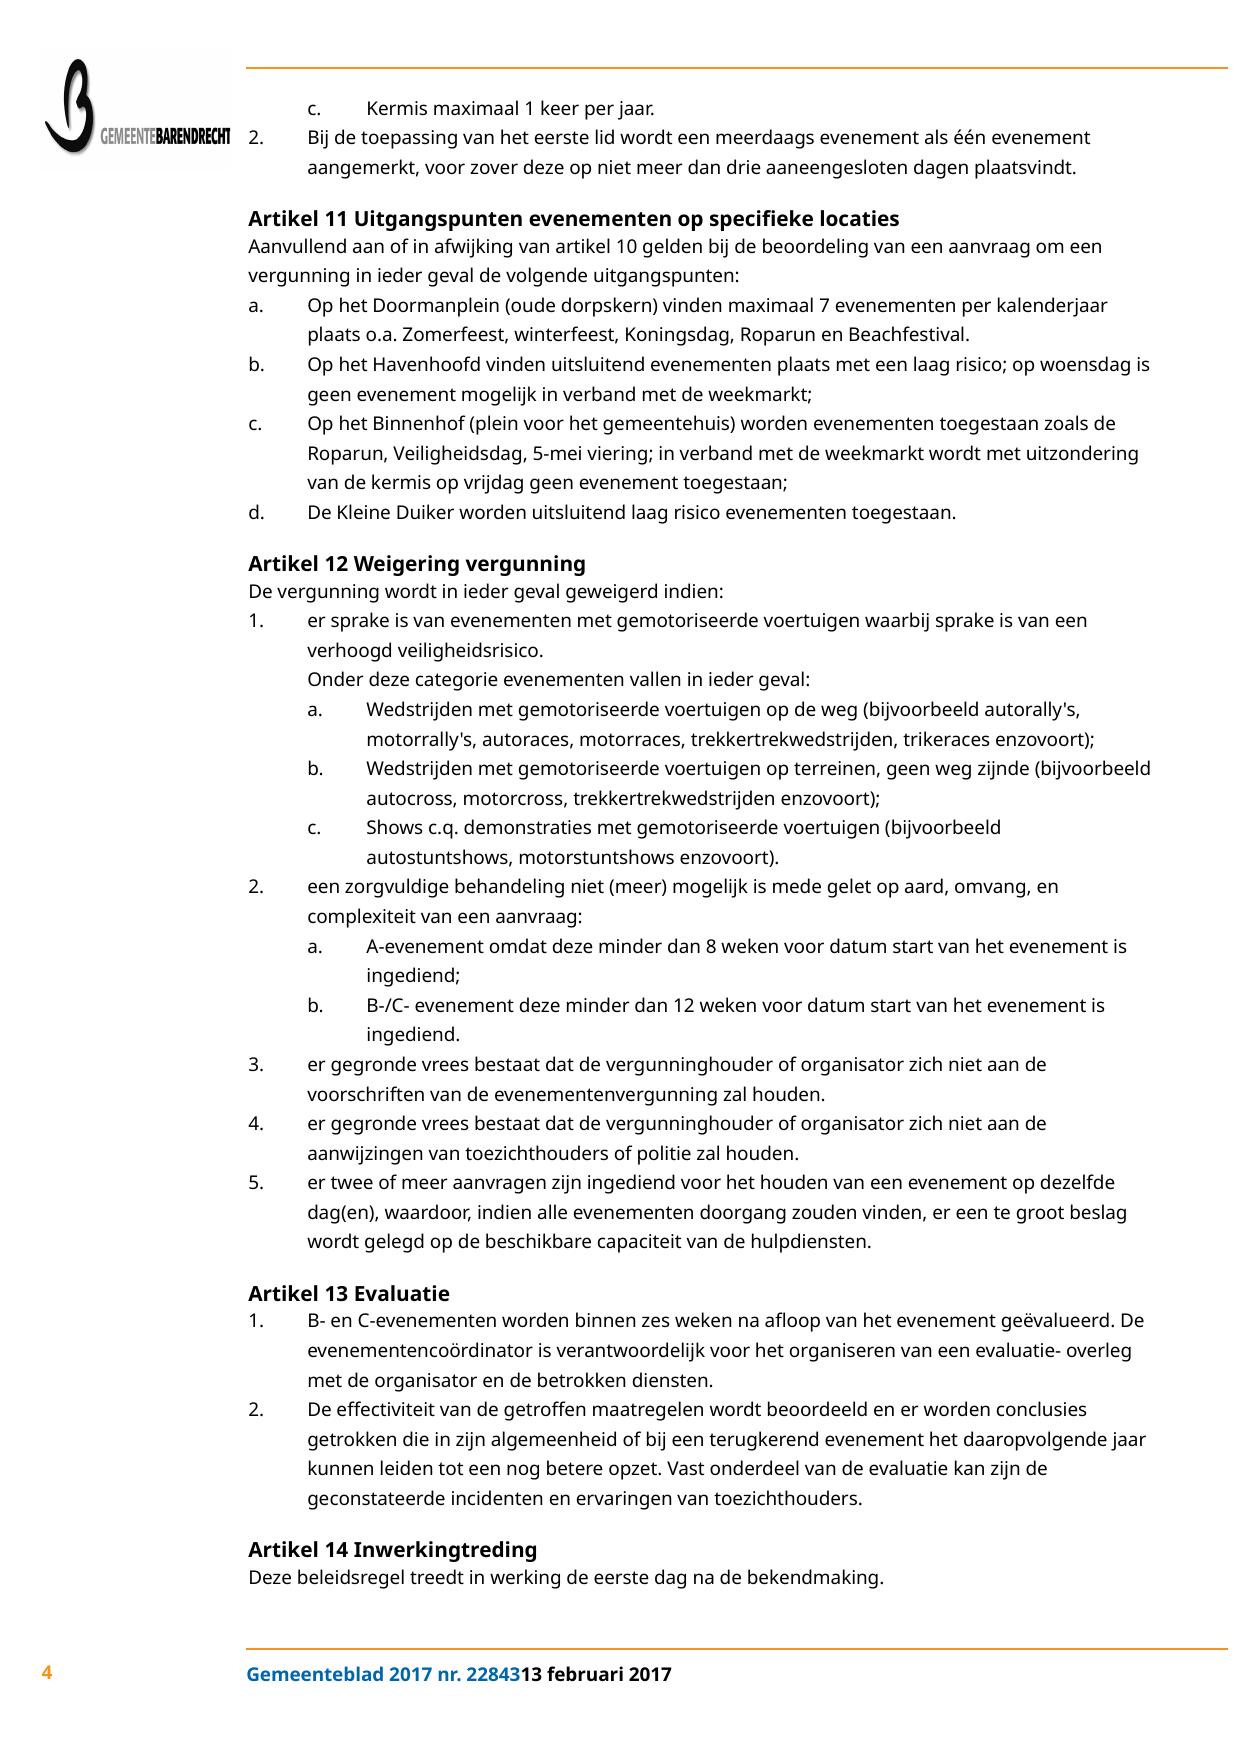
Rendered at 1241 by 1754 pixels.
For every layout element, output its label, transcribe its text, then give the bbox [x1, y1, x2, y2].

text Aanvullend aan of in afwijking van artikel 10 gelden bij de beoordeling van een aanvraag om een vergunning in ieder geval de volgende uitgangspunten: [248, 233, 1152, 288]
list een zorgvuldige behandeling niet (meer) mogelijk is mede gelet op aard, omvang, en complexiteit van een aanvraag: [248, 874, 1152, 929]
list er sprake is van evenementen met gemotoriseerde voertuigen waarbij sprake is van een verhoogd veiligheidsrisico. [248, 607, 1152, 663]
list B-/C- evenement deze minder dan 12 weken voor datum start van het evenement is ingediend. [307, 992, 1152, 1047]
picture [41, 47, 231, 172]
list Wedstrijden met gemotoriseerde voertuigen op de weg (bijvoorbeeld autorally's, motorrally's, autoraces, motorraces, trekkertrekwedstrijden, trikeraces enzovoort); [307, 696, 1152, 752]
list Wedstrijden met gemotoriseerde voertuigen op terreinen, geen weg zijnde (bijvoorbeeld autocross, motorcross, trekkertrekwedstrijden enzovoort); [307, 755, 1152, 811]
list Op het Havenhoofd vinden uitsluitend evenementen plaats met een laag risico; op woensdag is geen evenement mogelijk in verband met de weekmarkt; [248, 351, 1152, 406]
list er gegronde vrees bestaat dat de vergunninghouder of organisator zich niet aan de voorschriften van de evenementenvergunning zal houden. [248, 1051, 1152, 1107]
list A-evenement omdat deze minder dan 8 weken voor datum start van het evenement is ingediend; [307, 933, 1152, 988]
text Artikel 12 Weigering vergunning [248, 549, 1152, 578]
list er gegronde vrees bestaat dat de vergunninghouder of organisator zich niet aan de aanwijzingen van toezichthouders of politie zal houden. [248, 1110, 1152, 1166]
list Onder deze categorie evenementen vallen in ieder geval: [248, 667, 1152, 692]
list De Kleine Duiker worden uitsluitend laag risico evenementen toegestaan. [248, 499, 1152, 525]
list er twee of meer aanvragen zijn ingediend voor het houden van een evenement op dezelfde dag(en), waardoor, indien alle evenementen doorgang zouden vinden, er een te groot beslag wordt gelegd op de beschikbare capaciteit van de hulpdiensten. [248, 1169, 1152, 1254]
list B- en C-evenementen worden binnen zes weken na afloop van het evenement geëvalueerd. De evenementencoördinator is verantwoordelijk voor het organiseren van een evaluatie- overleg met de organisator en de betrokken diensten. [248, 1308, 1152, 1392]
list Bij de toepassing van het eerste lid wordt een meerdaags evenement als één evenement aangemerkt, voor zover deze op niet meer dan drie aaneengesloten dagen plaatsvindt. [248, 124, 1152, 180]
list Kermis maximaal 1 keer per jaar. [307, 95, 1152, 121]
text Artikel 11 Uitgangspunten evenementen op specifieke locaties [248, 204, 1152, 233]
list Shows c.q. demonstraties met gemotoriseerde voertuigen (bijvoorbeeld autostuntshows, motorstuntshows enzovoort). [307, 814, 1152, 870]
list De effectiviteit van de getroffen maatregelen wordt beoordeeld en er worden conclusies getrokken die in zijn algemeenheid of bij een terugkerend evenement het daaropvolgende jaar kunnen leiden tot een nog betere opzet. Vast onderdeel van de evaluatie kan zijn de geconstateerde incidenten en ervaringen van toezichthouders. [248, 1396, 1152, 1511]
text Artikel 14 Inwerkingtreding [248, 1536, 1152, 1564]
text Artikel 13 Evaluatie [248, 1279, 1152, 1308]
list Op het Binnenhof (plein voor het gemeentehuis) worden evenementen toegestaan zoals de Roparun, Veiligheidsdag, 5-mei viering; in verband met de weekmarkt wordt met uitzondering van de kermis op vrijdag geen evenement toegestaan; [248, 410, 1152, 495]
list Op het Doormanplein (oude dorpskern) vinden maximaal 7 evenementen per kalenderjaar plaats o.a. Zomerfeest, winterfeest, Koningsdag, Roparun en Beachfestival. [248, 292, 1152, 347]
text Deze beleidsregel treedt in werking de eerste dag na de bekendmaking. [248, 1564, 1152, 1590]
text De vergunning wordt in ieder geval geweigerd indien: [248, 578, 1152, 604]
